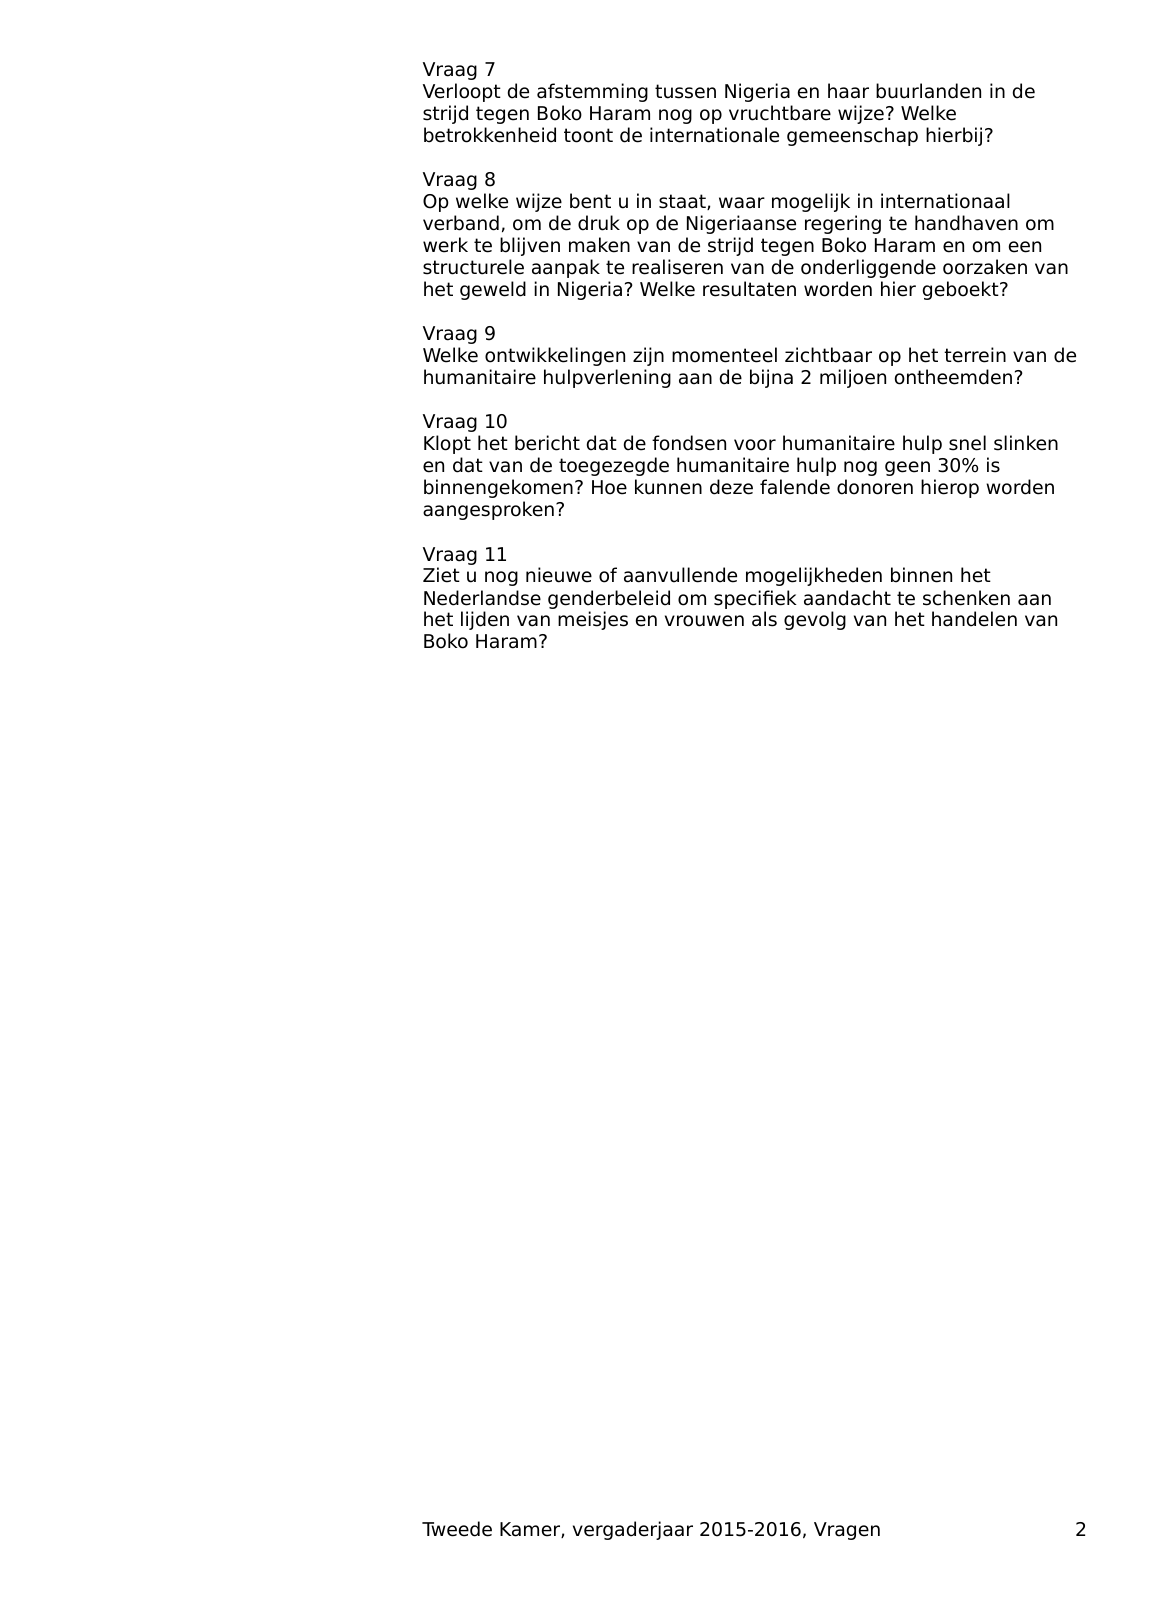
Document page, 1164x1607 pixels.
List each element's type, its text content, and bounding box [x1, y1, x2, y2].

text Op welke wijze bent u in staat, waar mogelijk in internationaal verband, om de druk op de Nigeriaanse regering te handhaven om werk te blijven maken van de strijd tegen Boko Haram en om een structurele aanpak te realiseren van de onderliggende oorzaken van het geweld in Nigeria? Welke resultaten worden hier geboekt? [422, 191, 1087, 301]
text Vraag 10 [422, 411, 1087, 433]
text Ziet u nog nieuwe of aanvullende mogelijkheden binnen het Nederlandse genderbeleid om specifiek aandacht te schenken aan het lijden van meisjes en vrouwen als gevolg van het handelen van Boko Haram? [422, 565, 1087, 653]
text Vraag 11 [422, 543, 1087, 565]
text Klopt het bericht dat de fondsen voor humanitaire hulp snel slinken en dat van de toegezegde humanitaire hulp nog geen 30% is binnengekomen? Hoe kunnen deze falende donoren hierop worden aangesproken? [422, 433, 1087, 521]
text Vraag 9 [422, 323, 1087, 345]
text Vraag 7 [422, 59, 1087, 81]
text Verloopt de afstemming tussen Nigeria en haar buurlanden in de strijd tegen Boko Haram nog op vruchtbare wijze? Welke betrokkenheid toont de internationale gemeenschap hierbij? [422, 81, 1087, 147]
text Vraag 8 [422, 169, 1087, 191]
text Welke ontwikkelingen zijn momenteel zichtbaar op het terrein van de humanitaire hulpverlening aan de bijna 2 miljoen ontheemden? [422, 345, 1087, 389]
